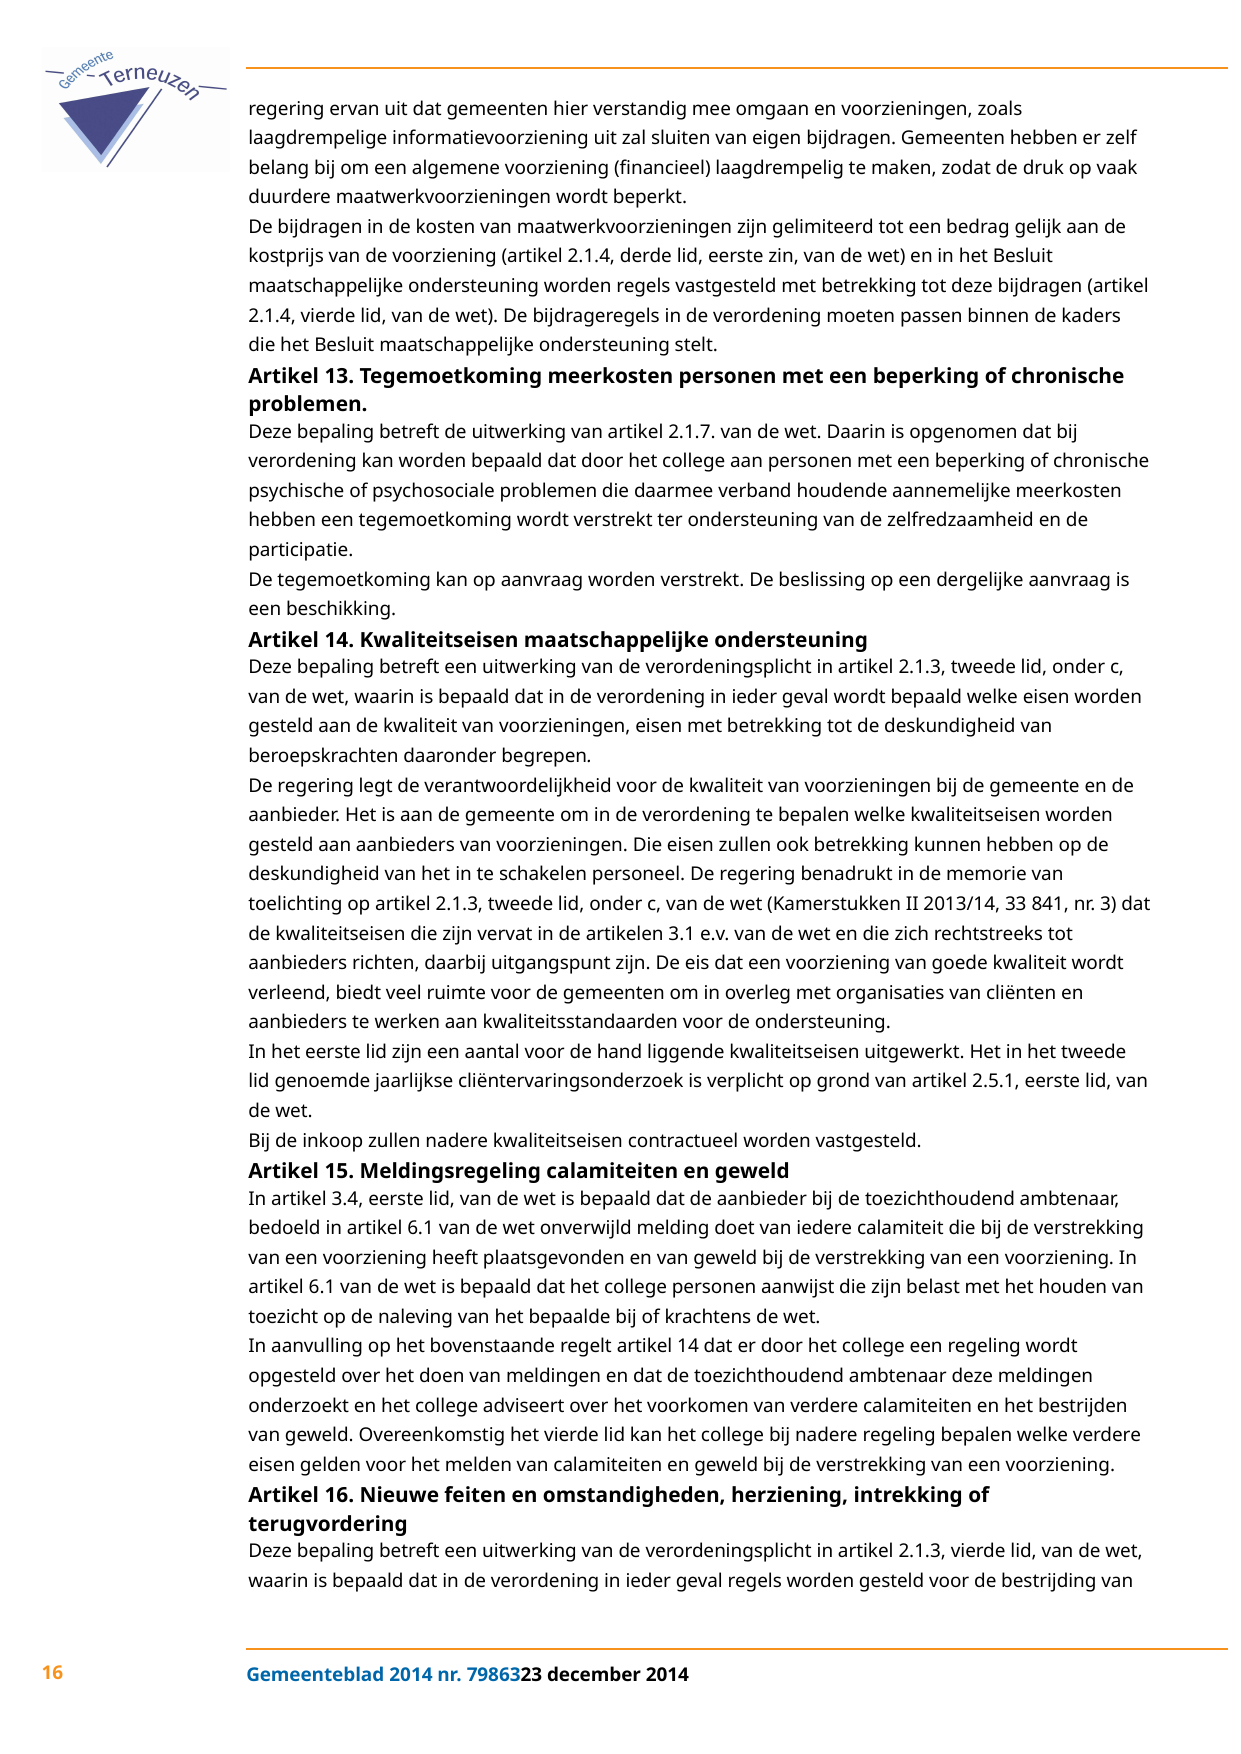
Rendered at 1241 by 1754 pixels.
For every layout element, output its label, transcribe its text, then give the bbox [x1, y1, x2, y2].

text De tegemoetkoming kan op aanvraag worden verstrekt. De beslissing op een dergelijke aanvraag is een beschikking. [248, 566, 1152, 621]
text regering ervan uit dat gemeenten hier verstandig mee omgaan en voorzieningen, zoals laagdrempelige informatievoorziening uit zal sluiten van eigen bijdragen. Gemeenten hebben er zelf belang bij om een algemene voorziening (financieel) laagdrempelig te maken, zodat de druk op vaak duurdere maatwerkvoorzieningen wordt beperkt. [248, 95, 1152, 209]
text Deze bepaling betreft een uitwerking van de verordeningsplicht in artikel 2.1.3, tweede lid, onder c, van de wet, waarin is bepaald dat in de verordening in ieder geval wordt bepaald welke eisen worden gesteld aan de kwaliteit van voorzieningen, eisen met betrekking tot de deskundigheid van beroepskrachten daaronder begrepen. [248, 653, 1152, 768]
text Artikel 14. Kwaliteitseisen maatschappelijke ondersteuning [248, 625, 1152, 653]
text De regering legt de verantwoordelijkheid voor de kwaliteit van voorzieningen bij de gemeente en de aanbieder. Het is aan de gemeente om in de verordening te bepalen welke kwaliteitseisen worden gesteld aan aanbieders van voorzieningen. Die eisen zullen ook betrekking kunnen hebben op de deskundigheid van het in te schakelen personeel. De regering benadrukt in de memorie van toelichting op artikel 2.1.3, tweede lid, onder c, van de wet (Kamerstukken II 2013/14, 33 841, nr. 3) dat de kwaliteitseisen die zijn vervat in de artikelen 3.1 e.v. van de wet en die zich rechtstreeks tot aanbieders richten, daarbij uitgangspunt zijn. De eis dat een voorziening van goede kwaliteit wordt verleend, biedt veel ruimte voor de gemeenten om in overleg met organisaties van cliënten en aanbieders te werken aan kwaliteitsstandaarden voor de ondersteuning. [248, 772, 1152, 1034]
text In artikel 3.4, eerste lid, van de wet is bepaald dat de aanbieder bij de toezichthoudend ambtenaar, bedoeld in artikel 6.1 van de wet onverwijld melding doet van iedere calamiteit die bij de verstrekking van een voorziening heeft plaatsgevonden en van geweld bij de verstrekking van een voorziening. In artikel 6.1 van de wet is bepaald dat het college personen aanwijst die zijn belast met het houden van toezicht op de naleving van het bepaalde bij of krachtens de wet. [248, 1185, 1152, 1329]
text Artikel 16. Nieuwe feiten en omstandigheden, herziening, intrekking of terugvordering [248, 1481, 1152, 1537]
text In het eerste lid zijn een aantal voor de hand liggende kwaliteitseisen uitgewerkt. Het in het tweede lid genoemde jaarlijkse cliëntervaringsonderzoek is verplicht op grond van artikel 2.5.1, eerste lid, van de wet. [248, 1038, 1152, 1123]
text De bijdragen in de kosten van maatwerkvoorzieningen zijn gelimiteerd tot een bedrag gelijk aan de kostprijs van de voorziening (artikel 2.1.4, derde lid, eerste zin, van de wet) en in het Besluit maatschappelijke ondersteuning worden regels vastgesteld met betrekking tot deze bijdragen (artikel 2.1.4, vierde lid, van de wet). De bijdrageregels in de verordening moeten passen binnen de kaders die het Besluit maatschappelijke ondersteuning stelt. [248, 213, 1152, 357]
text Bij de inkoop zullen nadere kwaliteitseisen contractueel worden vastgesteld. [248, 1127, 1152, 1152]
text Artikel 13. Tegemoetkoming meerkosten personen met een beperking of chronische problemen. [248, 361, 1152, 418]
text Artikel 15. Meldingsregeling calamiteiten en geweld [248, 1156, 1152, 1185]
picture [41, 47, 231, 172]
text Deze bepaling betreft de uitwerking van artikel 2.1.7. van de wet. Daarin is opgenomen dat bij verordening kan worden bepaald dat door het college aan personen met een beperking of chronische psychische of psychosociale problemen die daarmee verband houdende aannemelijke meerkosten hebben een tegemoetkoming wordt verstrekt ter ondersteuning van de zelfredzaamheid en de participatie. [248, 418, 1152, 562]
text In aanvulling op het bovenstaande regelt artikel 14 dat er door het college een regeling wordt opgesteld over het doen van meldingen en dat de toezichthoudend ambtenaar deze meldingen onderzoekt en het college adviseert over het voorkomen van verdere calamiteiten en het bestrijden van geweld. Overeenkomstig het vierde lid kan het college bij nadere regeling bepalen welke verdere eisen gelden voor het melden van calamiteiten en geweld bij de verstrekking van een voorziening. [248, 1333, 1152, 1477]
text Deze bepaling betreft een uitwerking van de verordeningsplicht in artikel 2.1.3, vierde lid, van de wet, waarin is bepaald dat in de verordening in ieder geval regels worden gesteld voor de bestrijding van [248, 1537, 1152, 1593]
